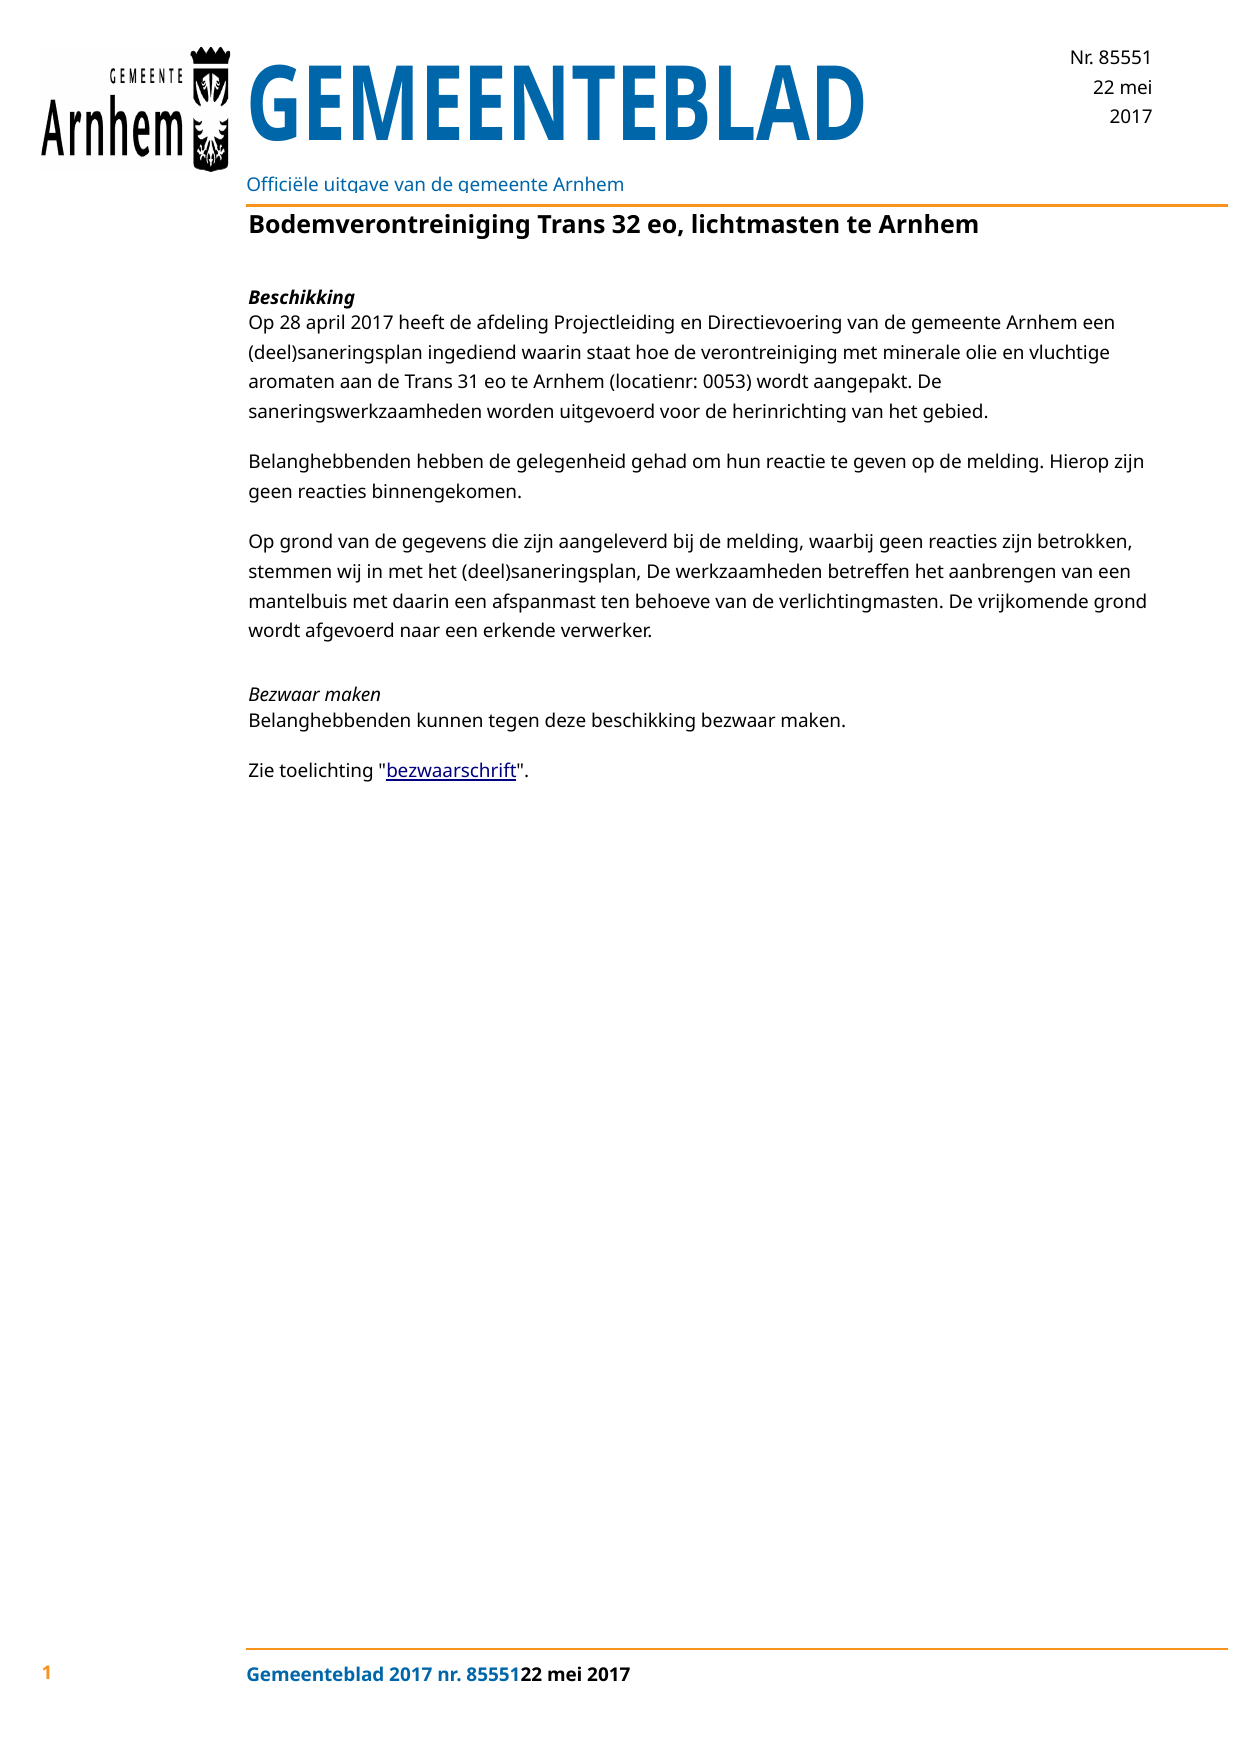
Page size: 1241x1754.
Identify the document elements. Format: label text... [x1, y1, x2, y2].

text Belanghebbenden hebben de gelegenheid gehad om hun reactie te geven op de melding. Hierop zijn geen reacties binnengekomen. [248, 449, 1152, 504]
text Op 28 april 2017 heeft de afdeling Projectleiding en Directievoering van de gemeente Arnhem een (deel)saneringsplan ingediend waarin staat hoe de verontreiniging met minerale olie en vluchtige aromaten aan de Trans 31 eo te Arnhem (locatienr: 0053) wordt aangepakt. De saneringswerkzaamheden worden uitgevoerd voor de herinrichting van het gebied. [248, 309, 1152, 424]
text Bezwaar maken [248, 681, 1152, 707]
text Zie toelichting "bezwaarschrift". [248, 758, 1152, 783]
text Bodemverontreiniging Trans 32 eo, lichtmasten te Arnhem [248, 207, 1152, 241]
text Op grond van de gegevens die zijn aangeleverd bij de melding, waarbij geen reacties zijn betrokken, stemmen wij in met het (deel)saneringsplan, De werkzaamheden betreffen het aanbrengen van een mantelbuis met daarin een afspanmast ten behoeve van de verlichtingmasten. De vrijkomende grond wordt afgevoerd naar een erkende verwerker. [248, 529, 1152, 643]
text Beschikking [248, 284, 1152, 309]
picture [41, 47, 231, 172]
text Belanghebbenden kunnen tegen deze beschikking bezwaar maken. [248, 707, 1152, 733]
